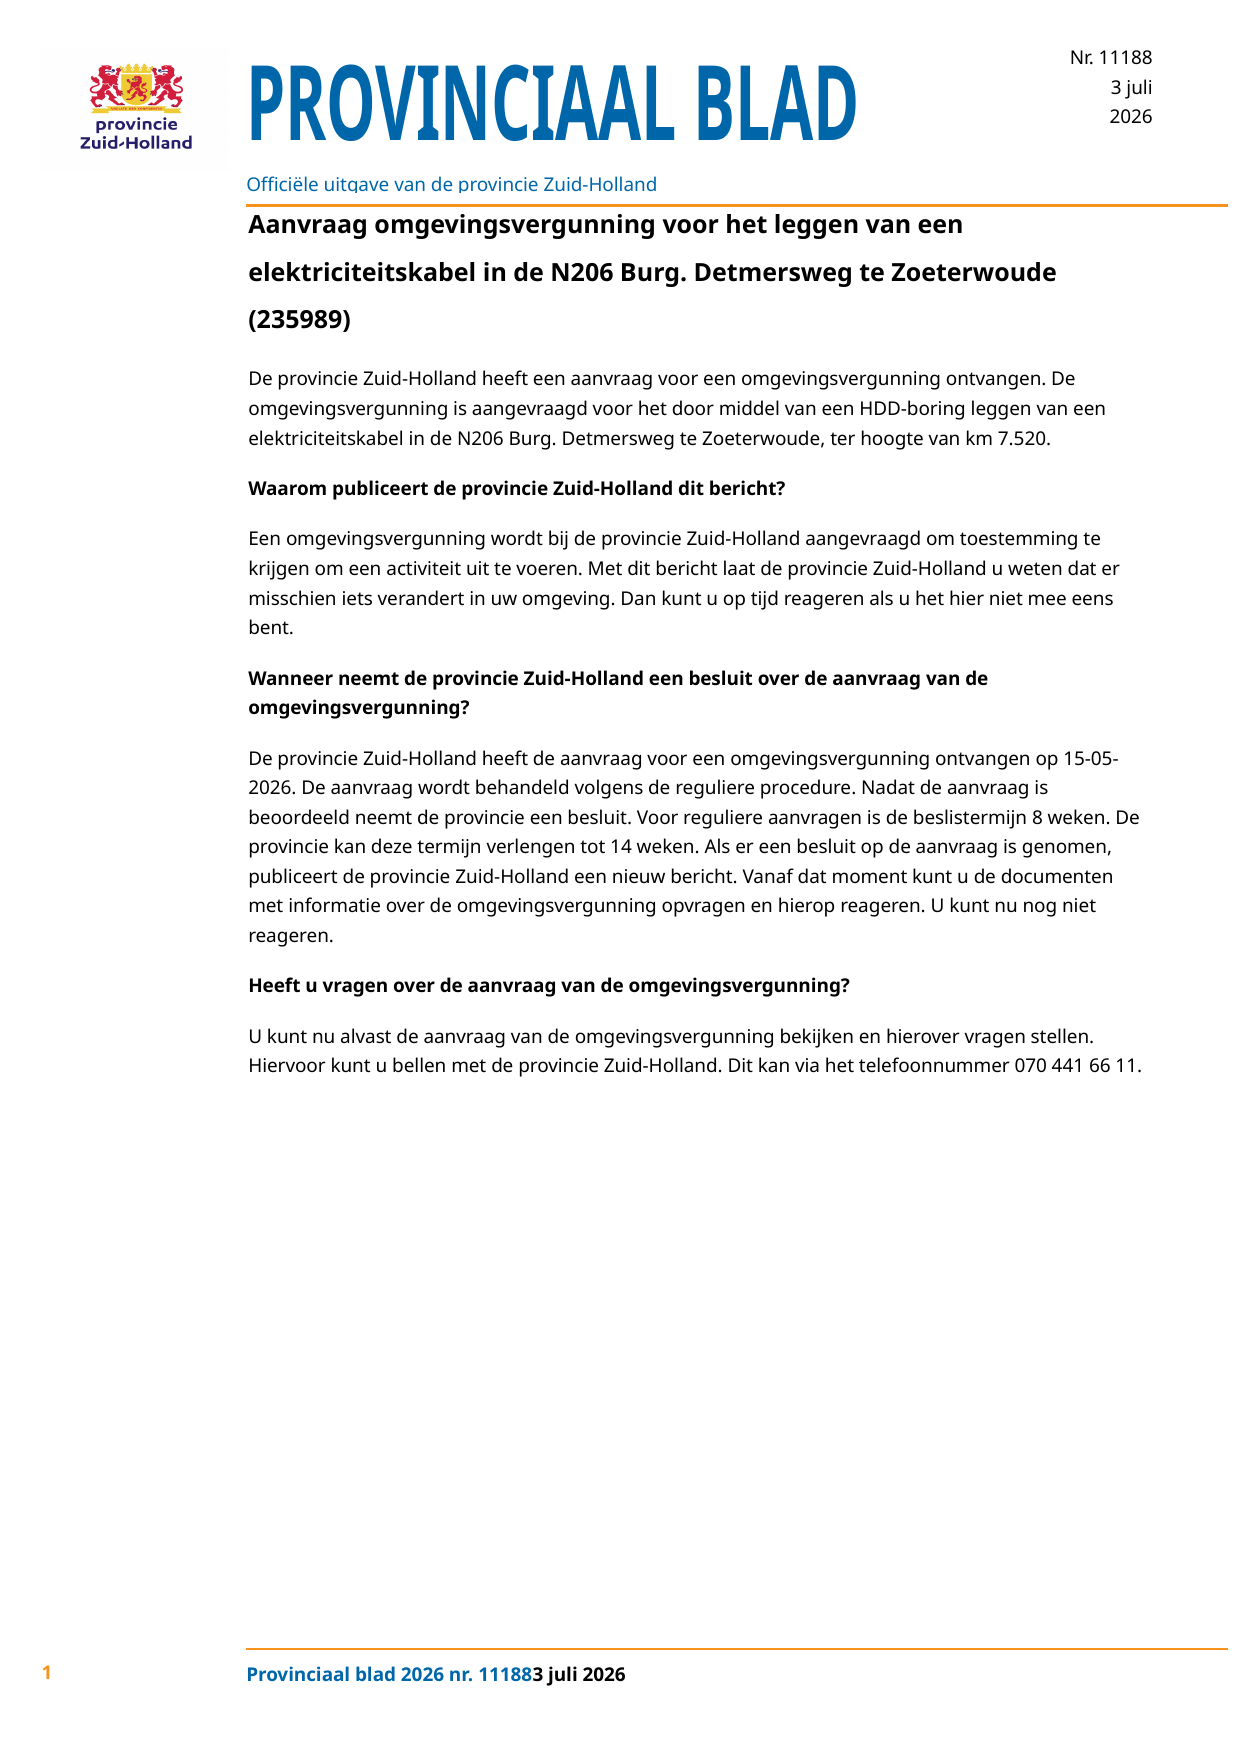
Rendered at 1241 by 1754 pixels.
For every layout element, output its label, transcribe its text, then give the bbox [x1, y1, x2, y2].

text De provincie Zuid-Holland heeft de aanvraag voor een omgevingsvergunning ontvangen op 15-05-2026. De aanvraag wordt behandeld volgens de reguliere procedure. Nadat de aanvraag is beoordeeld neemt de provincie een besluit. Voor reguliere aanvragen is de beslistermijn 8 weken. De provincie kan deze termijn verlengen tot 14 weken. Als er een besluit op de aanvraag is genomen, publiceert de provincie Zuid-Holland een nieuw bericht. Vanaf dat moment kunt u de documenten met informatie over de omgevingsvergunning opvragen en hierop reageren. U kunt nu nog niet reageren. [248, 745, 1152, 948]
text Aanvraag omgevingsvergunning voor het leggen van een elektriciteitskabel in de N206 Burg. Detmersweg te Zoeterwoude (235989) [248, 207, 1152, 336]
text Een omgevingsvergunning wordt bij de provincie Zuid-Holland aangevraagd om toestemming te krijgen om een activiteit uit te voeren. Met dit bericht laat de provincie Zuid-Holland u weten dat er misschien iets verandert in uw omgeving. Dan kunt u op tijd reageren als u het hier niet mee eens bent. [248, 526, 1152, 640]
picture [41, 47, 231, 172]
text Heeft u vragen over de aanvraag van de omgevingsvergunning? [248, 973, 1152, 998]
text Waarom publiceert de provincie Zuid-Holland dit bericht? [248, 475, 1152, 501]
text Wanneer neemt de provincie Zuid-Holland een besluit over de aanvraag van de omgevingsvergunning? [248, 665, 1152, 720]
text U kunt nu alvast de aanvraag van de omgevingsvergunning bekijken en hierover vragen stellen. Hiervoor kunt u bellen met de provincie Zuid-Holland. Dit kan via het telefoonnummer 070 441 66 11. [248, 1023, 1152, 1078]
text De provincie Zuid-Holland heeft een aanvraag voor een omgevingsvergunning ontvangen. De omgevingsvergunning is aangevraagd voor het door middel van een HDD-boring leggen van een elektriciteitskabel in de N206 Burg. Detmersweg te Zoeterwoude, ter hoogte van km 7.520. [248, 366, 1152, 450]
